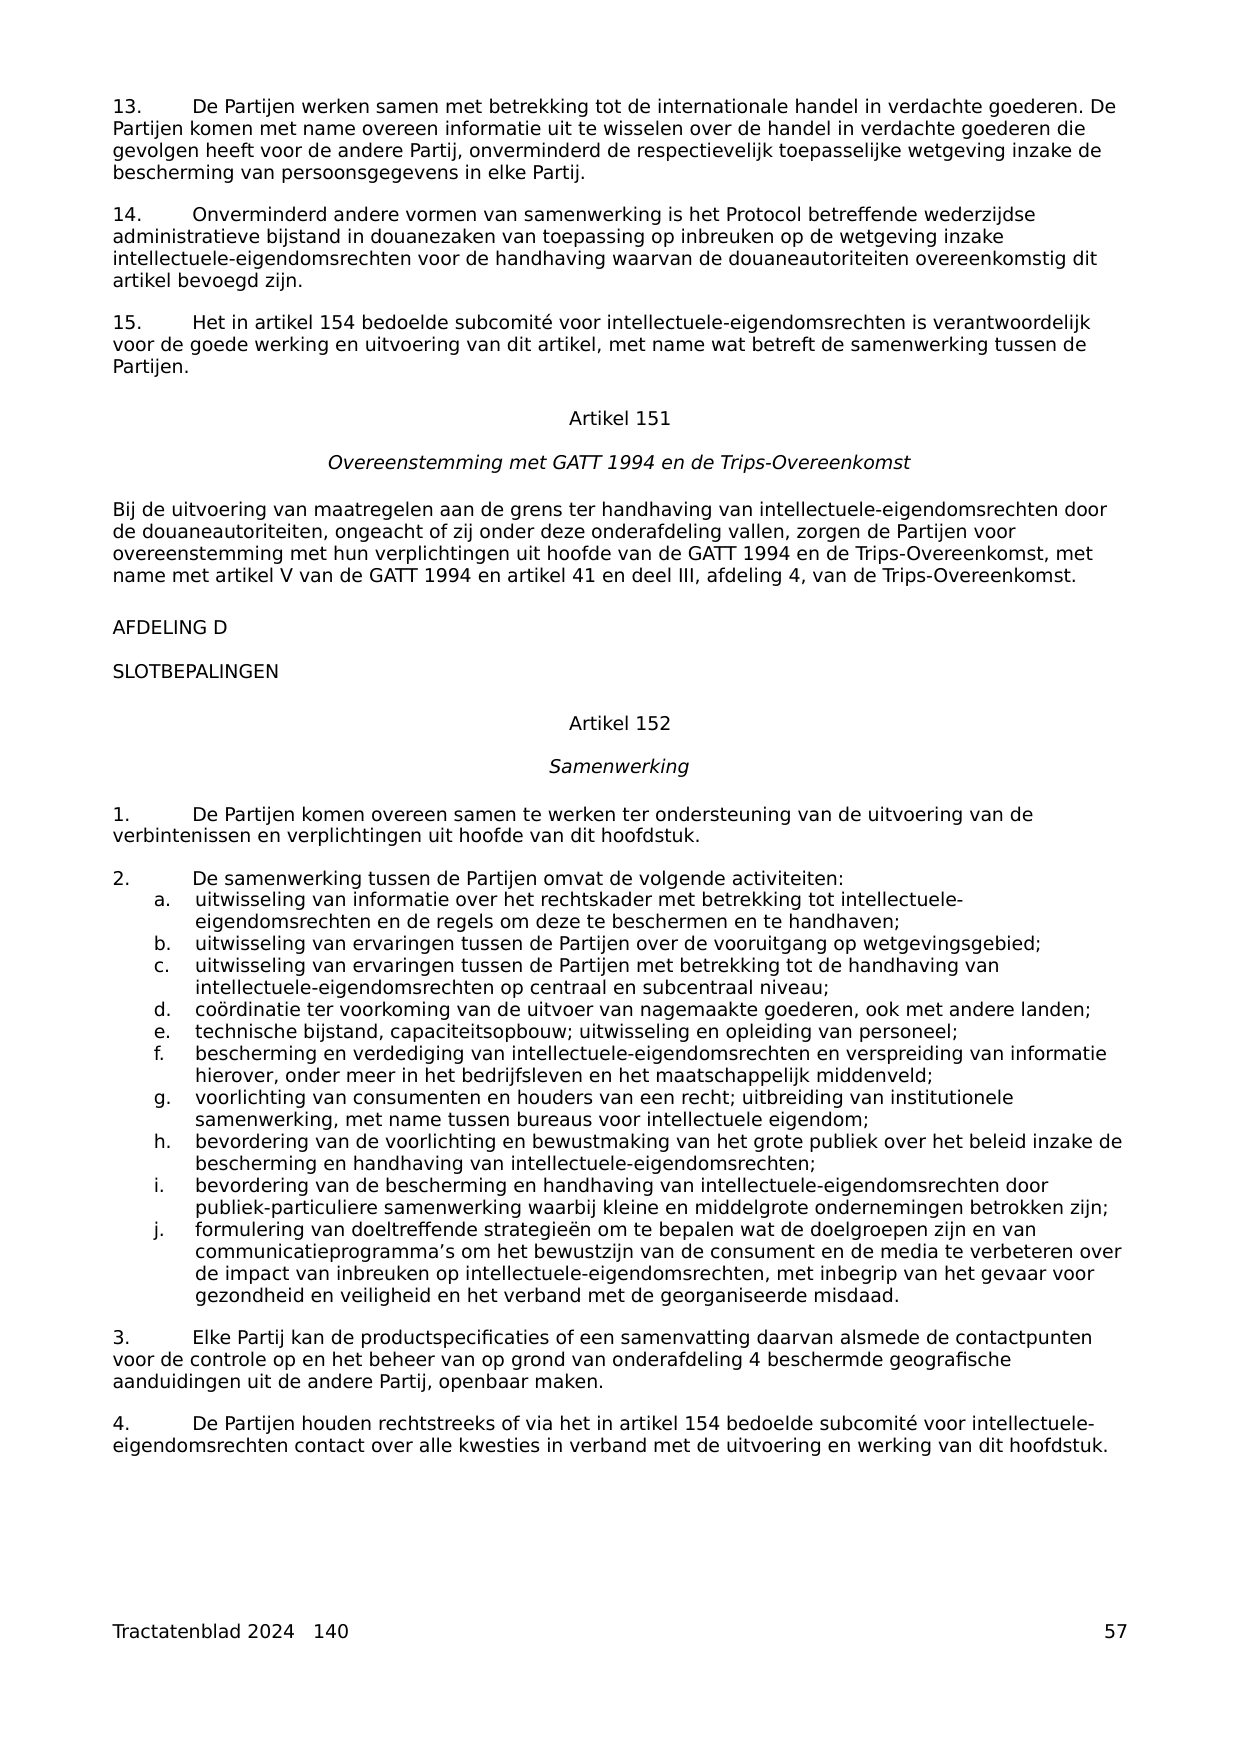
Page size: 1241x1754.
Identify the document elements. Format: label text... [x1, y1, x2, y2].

text Bij de uitvoering van maatregelen aan de grens ter handhaving van intellectuele-eigendomsrechten door de douaneautoriteiten, ongeacht of zij onder deze onderafdeling vallen, zorgen de Partijen voor overeenstemming met hun verplichtingen uit hoofde van de GATT 1994 en de Trips-Overeenkomst, met name met artikel V van de GATT 1994 en artikel 41 en deel III, afdeling 4, van de Trips-Overeenkomst. [112, 499, 1128, 587]
text b. uitwisseling van ervaringen tussen de Partijen over de vooruitgang op wetgevingsgebied; [153, 933, 1128, 955]
text a. uitwisseling van informatie over het rechtskader met betrekking tot intellectuele-eigendomsrechten en de regels om deze te beschermen en te handhaven; [153, 889, 1128, 933]
text g. voorlichting van consumenten en houders van een recht; uitbreiding van institutionele samenwerking, met name tussen bureaus voor intellectuele eigendom; [153, 1087, 1128, 1131]
text 13. De Partijen werken samen met betrekking tot de internationale handel in verdachte goederen. De Partijen komen met name overeen informatie uit te wisselen over de handel in verdachte goederen die gevolgen heeft voor de andere Partij, onverminderd de respectievelijk toepasselijke wetgeving inzake de bescherming van persoonsgegevens in elke Partij. [112, 96, 1128, 184]
text i. bevordering van de bescherming en handhaving van intellectuele-eigendomsrechten door publiek-particuliere samenwerking waarbij kleine en middelgrote ondernemingen betrokken zijn; [153, 1175, 1128, 1219]
subtitle AFDELING D SLOTBEPALINGEN [112, 617, 1128, 682]
text 3. Elke Partij kan de productspecificaties of een samenvatting daarvan alsmede de contactpunten voor de controle op en het beheer van op grond van onderafdeling 4 beschermde geografische aanduidingen uit de andere Partij, openbaar maken. [112, 1327, 1128, 1393]
subtitle Artikel 151 Overeenstemming met GATT 1994 en de Trips-Overeenkomst [112, 408, 1128, 474]
text d. coördinatie ter voorkoming van de uitvoer van nagemaakte goederen, ook met andere landen; [153, 999, 1128, 1021]
text 14. Onverminderd andere vormen van samenwerking is het Protocol betreffende wederzijdse administratieve bijstand in douanezaken van toepassing op inbreuken op de wetgeving inzake intellectuele-eigendomsrechten voor de handhaving waarvan de douaneautoriteiten overeenkomstig dit artikel bevoegd zijn. [112, 204, 1128, 292]
text 4. De Partijen houden rechtstreeks of via het in artikel 154 bedoelde subcomité voor intellectuele-eigendomsrechten contact over alle kwesties in verband met de uitvoering en werking van dit hoofdstuk. [112, 1413, 1128, 1457]
text e. technische bijstand, capaciteitsopbouw; uitwisseling en opleiding van personeel; [153, 1021, 1128, 1043]
text j. formulering van doeltreffende strategieën om te bepalen wat de doelgroepen zijn en van communicatieprogramma’s om het bewustzijn van de consument en de media te verbeteren over de impact van inbreuken op intellectuele-eigendomsrechten, met inbegrip van het gevaar voor gezondheid en veiligheid en het verband met de georganiseerde misdaad. [153, 1219, 1128, 1307]
subtitle Artikel 152 Samenwerking [112, 712, 1128, 778]
text f. bescherming en verdediging van intellectuele-eigendomsrechten en verspreiding van informatie hierover, onder meer in het bedrijfsleven en het maatschappelijk middenveld; [153, 1043, 1128, 1087]
text c. uitwisseling van ervaringen tussen de Partijen met betrekking tot de handhaving van intellectuele-eigendomsrechten op centraal en subcentraal niveau; [153, 955, 1128, 999]
text 15. Het in artikel 154 bedoelde subcomité voor intellectuele-eigendomsrechten is verantwoordelijk voor de goede werking en uitvoering van dit artikel, met name wat betreft de samenwerking tussen de Partijen. [112, 312, 1128, 378]
text 2. De samenwerking tussen de Partijen omvat de volgende activiteiten: [112, 867, 1128, 889]
text 1. De Partijen komen overeen samen te werken ter ondersteuning van de uitvoering van de verbintenissen en verplichtingen uit hoofde van dit hoofdstuk. [112, 803, 1128, 847]
text h. bevordering van de voorlichting en bewustmaking van het grote publiek over het beleid inzake de bescherming en handhaving van intellectuele-eigendomsrechten; [153, 1131, 1128, 1175]
